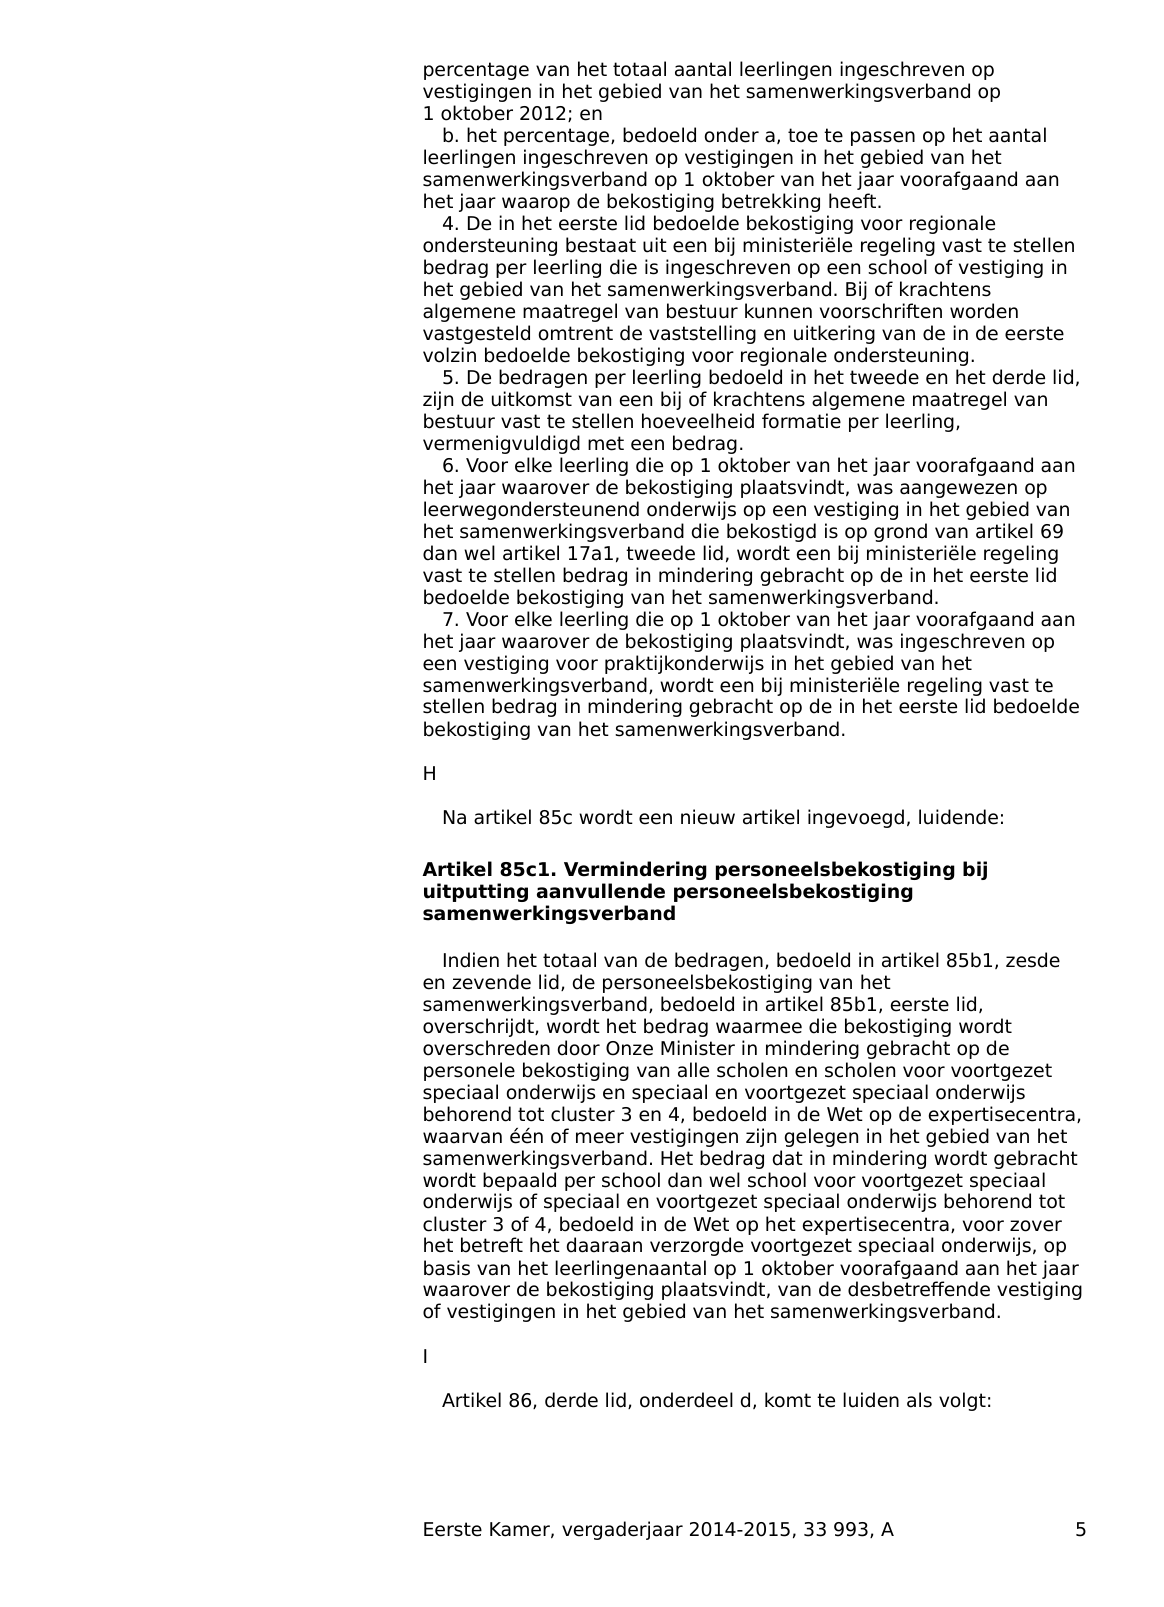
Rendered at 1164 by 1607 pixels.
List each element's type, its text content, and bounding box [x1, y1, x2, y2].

text 7. Voor elke leerling die op 1 oktober van het jaar voorafgaand aan het jaar waarover de bekostiging plaatsvindt, was ingeschreven op een vestiging voor praktijkonderwijs in het gebied van het samenwerkingsverband, wordt een bij ministeriële regeling vast te stellen bedrag in mindering gebracht op de in het eerste lid bedoelde bekostiging van het samenwerkingsverband. [422, 608, 1087, 740]
text 6. Voor elke leerling die op 1 oktober van het jaar voorafgaand aan het jaar waarover de bekostiging plaatsvindt, was aangewezen op leerwegondersteunend onderwijs op een vestiging in het gebied van het samenwerkingsverband die bekostigd is op grond van artikel 69 dan wel artikel 17a1, tweede lid, wordt een bij ministeriële regeling vast te stellen bedrag in mindering gebracht op de in het eerste lid bedoelde bekostiging van het samenwerkingsverband. [422, 455, 1087, 608]
text Indien het totaal van de bedragen, bedoeld in artikel 85b1, zesde en zevende lid, de personeelsbekostiging van het samenwerkingsverband, bedoeld in artikel 85b1, eerste lid, overschrijdt, wordt het bedrag waarmee die bekostiging wordt overschreden door Onze Minister in mindering gebracht op de personele bekostiging van alle scholen en scholen voor voortgezet speciaal onderwijs en speciaal en voortgezet speciaal onderwijs behorend tot cluster 3 en 4, bedoeld in de Wet op de expertisecentra, waarvan één of meer vestigingen zijn gelegen in het gebied van het samenwerkingsverband. Het bedrag dat in mindering wordt gebracht wordt bepaald per school dan wel school voor voortgezet speciaal onderwijs of speciaal en voortgezet speciaal onderwijs behorend tot cluster 3 of 4, bedoeld in de Wet op het expertisecentra, voor zover het betreft het daaraan verzorgde voortgezet speciaal onderwijs, op basis van het leerlingenaantal op 1 oktober voorafgaand aan het jaar waarover de bekostiging plaatsvindt, van de desbetreffende vestiging of vestigingen in het gebied van het samenwerkingsverband. [422, 950, 1087, 1323]
subtitle Artikel 85c1. Vermindering personeelsbekostiging bij uitputting aanvullende personeelsbekostiging samenwerkingsverband [422, 859, 1087, 925]
text Na artikel 85c wordt een nieuw artikel ingevoegd, luidende: [422, 807, 1087, 829]
text H [422, 763, 1087, 784]
text 5. De bedragen per leerling bedoeld in het tweede en het derde lid, zijn de uitkomst van een bij of krachtens algemene maatregel van bestuur vast te stellen hoeveelheid formatie per leerling, vermenigvuldigd met een bedrag. [422, 367, 1087, 455]
text b. het percentage, bedoeld onder a, toe te passen op het aantal leerlingen ingeschreven op vestigingen in het gebied van het samenwerkingsverband op 1 oktober van het jaar voorafgaand aan het jaar waarop de bekostiging betrekking heeft. [422, 125, 1087, 213]
text percentage van het totaal aantal leerlingen ingeschreven op vestigingen in het gebied van het samenwerkingsverband op 1 oktober 2012; en [422, 59, 1087, 125]
text 4. De in het eerste lid bedoelde bekostiging voor regionale ondersteuning bestaat uit een bij ministeriële regeling vast te stellen bedrag per leerling die is ingeschreven op een school of vestiging in het gebied van het samenwerkingsverband. Bij of krachtens algemene maatregel van bestuur kunnen voorschriften worden vastgesteld omtrent de vaststelling en uitkering van de in de eerste volzin bedoelde bekostiging voor regionale ondersteuning. [422, 213, 1087, 367]
text Artikel 86, derde lid, onderdeel d, komt te luiden als volgt: [422, 1390, 1087, 1412]
text I [422, 1346, 1087, 1367]
